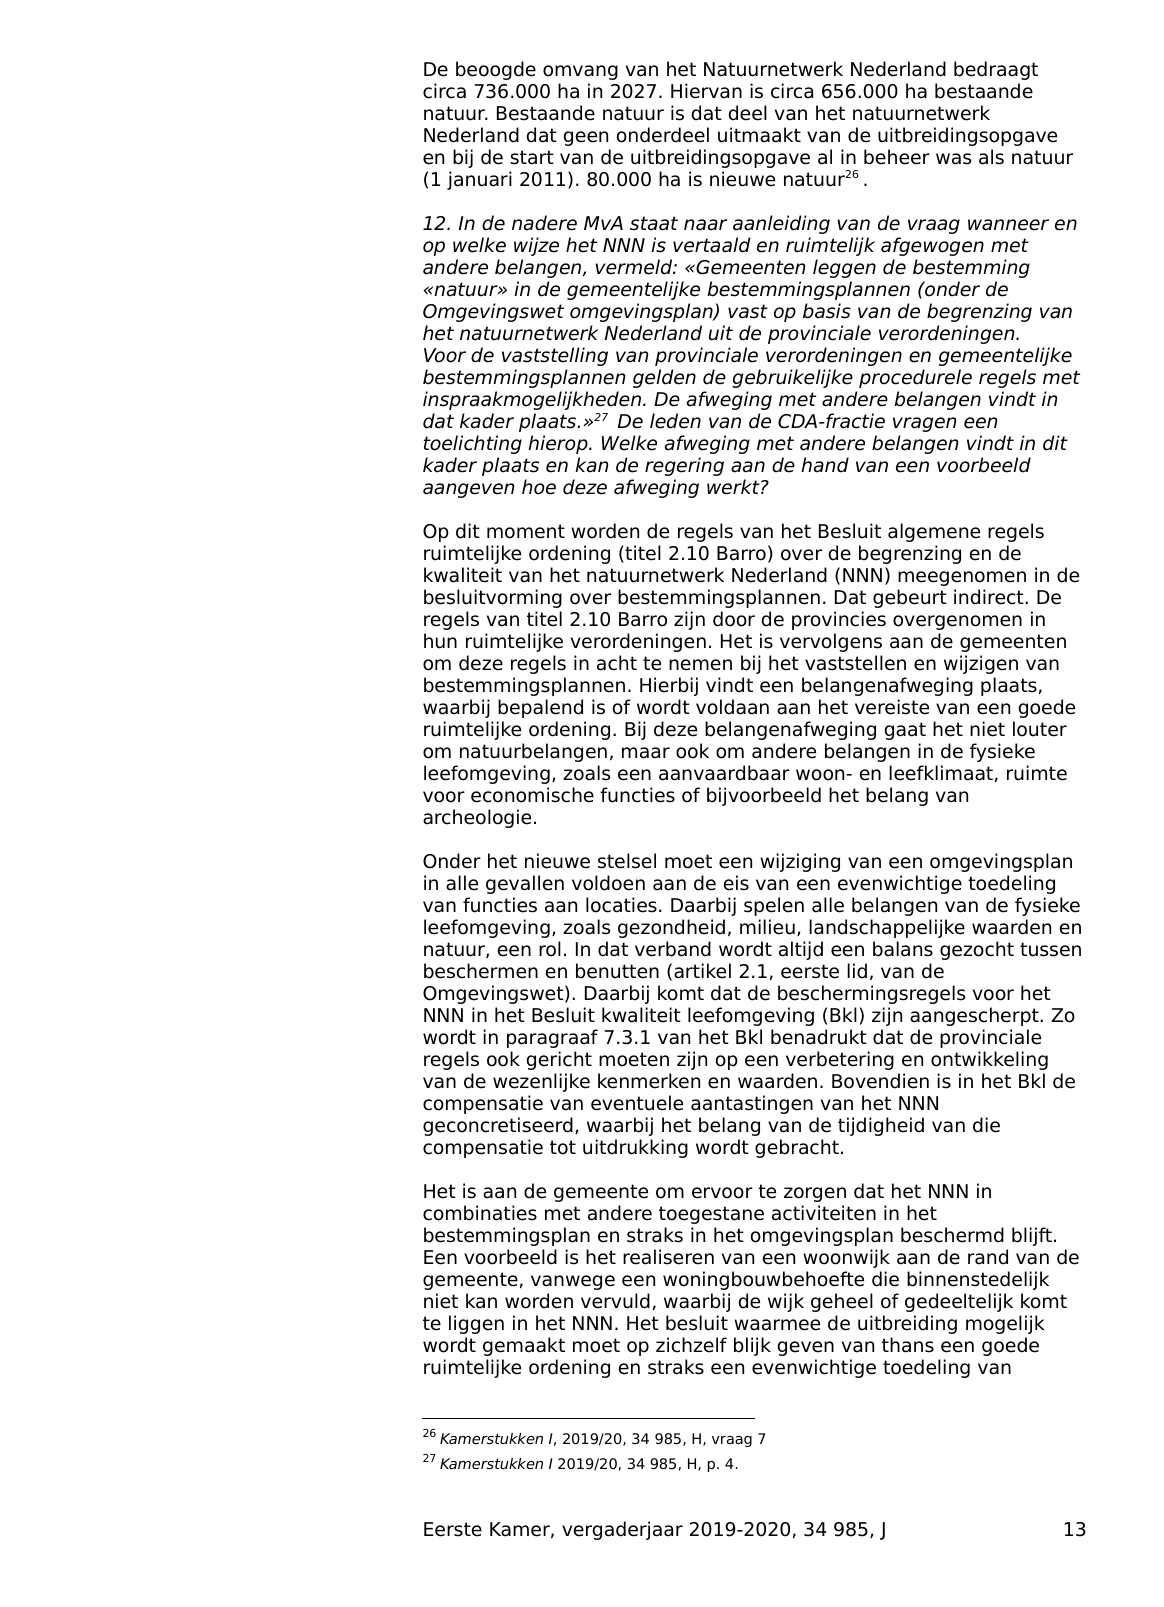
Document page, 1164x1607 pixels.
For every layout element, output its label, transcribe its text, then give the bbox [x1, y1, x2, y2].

text De beoogde omvang van het Natuurnetwerk Nederland bedraagt circa 736.000 ha in 2027. Hiervan is circa 656.000 ha bestaande natuur. Bestaande natuur is dat deel van het natuurnetwerk Nederland dat geen onderdeel uitmaakt van de uitbreidingsopgave en bij de start van de uitbreidingsopgave al in beheer was als natuur (1 januari 2011). 80.000 ha is nieuwe natuur. [422, 59, 1087, 191]
text Voor de vaststelling van provinciale verordeningen en gemeentelijke bestemmingsplannen gelden de gebruikelijke procedurele regels met inspraakmogelijkheden. De afweging met andere belangen vindt in dat kader plaats.» De leden van de CDA-fractie vragen een toelichting hierop. Welke afweging met andere belangen vindt in dit kader plaats en kan de regering aan de hand van een voorbeeld aangeven hoe deze afweging werkt? [422, 345, 1087, 499]
text 12. In de nadere MvA staat naar aanleiding van de vraag wanneer en op welke wijze het NNN is vertaald en ruimtelijk afgewogen met andere belangen, vermeld: «Gemeenten leggen de bestemming «natuur» in de gemeentelijke bestemmingsplannen (onder de Omgevingswet omgevingsplan) vast op basis van de begrenzing van het natuurnetwerk Nederland uit de provinciale verordeningen. [422, 213, 1087, 345]
text Het is aan de gemeente om ervoor te zorgen dat het NNN in combinaties met andere toegestane activiteiten in het bestemmingsplan en straks in het omgevingsplan beschermd blijft. Een voorbeeld is het realiseren van een woonwijk aan de rand van de gemeente, vanwege een woningbouwbehoefte die binnenstedelijk niet kan worden vervuld, waarbij de wijk geheel of gedeeltelijk komt te liggen in het NNN. Het besluit waarmee de uitbreiding mogelijk wordt gemaakt moet op zichzelf blijk geven van thans een goede ruimtelijke ordening en straks een evenwichtige toedeling van [422, 1181, 1087, 1379]
text Onder het nieuwe stelsel moet een wijziging van een omgevingsplan in alle gevallen voldoen aan de eis van een evenwichtige toedeling van functies aan locaties. Daarbij spelen alle belangen van de fysieke leefomgeving, zoals gezondheid, milieu, landschappelijke waarden en natuur, een rol. In dat verband wordt altijd een balans gezocht tussen beschermen en benutten (artikel 2.1, eerste lid, van de Omgevingswet). Daarbij komt dat de beschermingsregels voor het NNN in het Besluit kwaliteit leefomgeving (Bkl) zijn aangescherpt. Zo wordt in paragraaf 7.3.1 van het Bkl benadrukt dat de provinciale regels ook gericht moeten zijn op een verbetering en ontwikkeling van de wezenlijke kenmerken en waarden. Bovendien is in het Bkl de compensatie van eventuele aantastingen van het NNN geconcretiseerd, waarbij het belang van de tijdigheid van die compensatie tot uitdrukking wordt gebracht. [422, 851, 1087, 1159]
text Op dit moment worden de regels van het Besluit algemene regels ruimtelijke ordening (titel 2.10 Barro) over de begrenzing en de kwaliteit van het natuurnetwerk Nederland (NNN) meegenomen in de besluitvorming over bestemmingsplannen. Dat gebeurt indirect. De regels van titel 2.10 Barro zijn door de provincies overgenomen in hun ruimtelijke verordeningen. Het is vervolgens aan de gemeenten om deze regels in acht te nemen bij het vaststellen en wijzigen van bestemmingsplannen. Hierbij vindt een belangenafweging plaats, waarbij bepalend is of wordt voldaan aan het vereiste van een goede ruimtelijke ordening. Bij deze belangenafweging gaat het niet louter om natuurbelangen, maar ook om andere belangen in de fysieke leefomgeving, zoals een aanvaardbaar woon- en leefklimaat, ruimte voor economische functies of bijvoorbeeld het belang van archeologie. [422, 521, 1087, 829]
text Kamerstukken I 2019/20, 34 985, H, p. 4. [422, 1452, 1087, 1474]
text Kamerstukken I, 2019/20, 34 985, H, vraag 7 [422, 1427, 1087, 1449]
